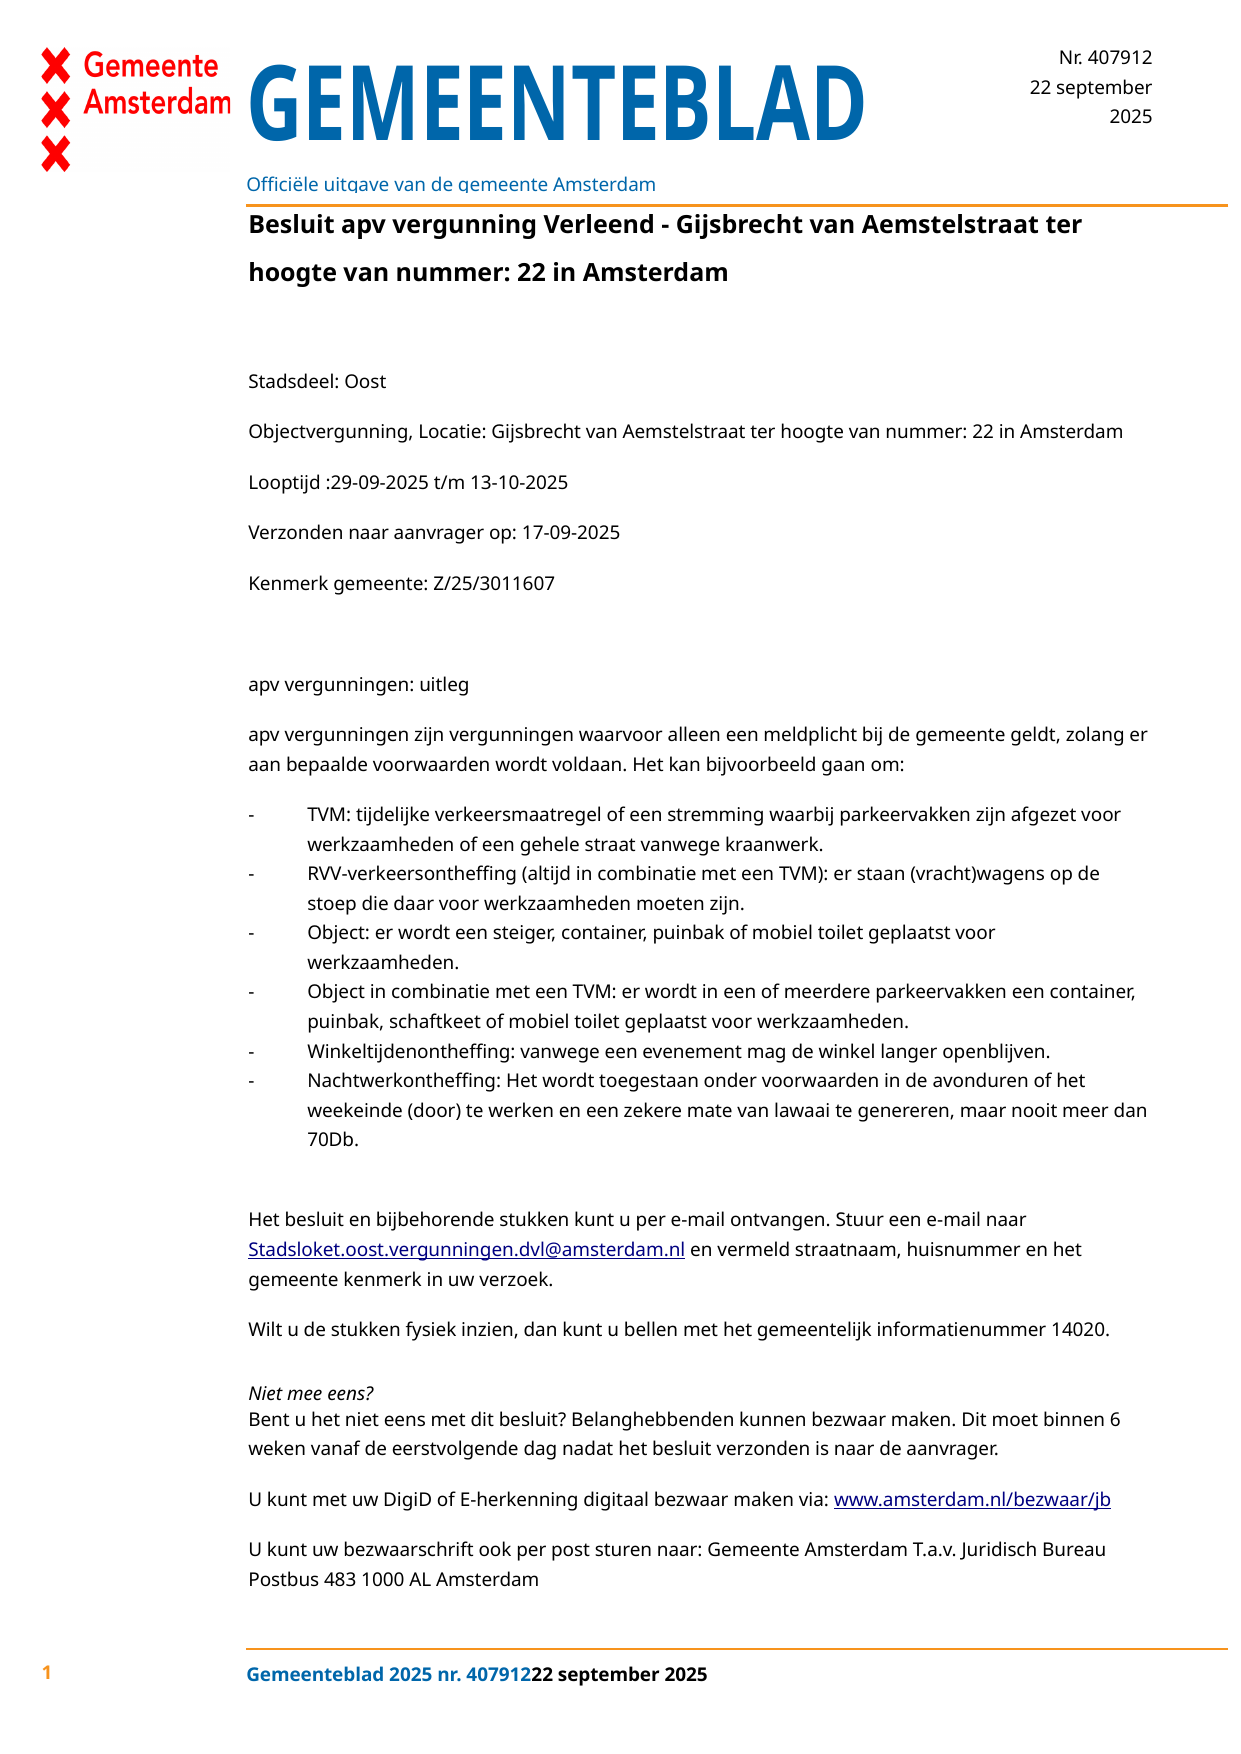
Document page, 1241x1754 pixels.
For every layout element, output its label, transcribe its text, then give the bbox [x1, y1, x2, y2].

text U kunt met uw DigiD of E-herkenning digitaal bezwaar maken via: www.amsterdam.nl/bezwaar/jb [248, 1486, 1152, 1512]
picture [41, 47, 231, 172]
list Nachtwerkontheffing: Het wordt toegestaan onder voorwaarden in de avonduren of het weekeinde (door) te werken en een zekere mate van lawaai te genereren, maar nooit meer dan 70Db. [248, 1067, 1152, 1152]
text Stadsdeel: Oost [248, 368, 1152, 394]
list Object in combinatie met een TVM: er wordt in een of meerdere parkeervakken een container, puinbak, schaftkeet of mobiel toilet geplaatst voor werkzaamheden. [248, 979, 1152, 1034]
text Kenmerk gemeente: Z/25/3011607 [248, 570, 1152, 596]
list TVM: tijdelijke verkeersmaatregel of een stremming waarbij parkeervakken zijn afgezet voor werkzaamheden of een gehele straat vanwege kraanwerk. [248, 801, 1152, 857]
text Niet mee eens? [248, 1380, 1152, 1406]
text Wilt u de stukken fysiek inzien, dan kunt u bellen met het gemeentelijk informatienummer 14020. [248, 1316, 1152, 1342]
text Besluit apv vergunning Verleend - Gijsbrecht van Aemstelstraat ter hoogte van nummer: 22 in Amsterdam [248, 207, 1152, 288]
text apv vergunningen: uitleg [248, 671, 1152, 697]
list Winkeltijdenontheffing: vanwege een evenement mag de winkel langer openblijven. [248, 1038, 1152, 1064]
text Looptijd :29-09-2025 t/m 13-10-2025 [248, 469, 1152, 495]
text Verzonden naar aanvrager op: 17-09-2025 [248, 519, 1152, 545]
text Bent u het niet eens met dit besluit? Belanghebbenden kunnen bezwaar maken. Dit moet binnen 6 weken vanaf de eerstvolgende dag nadat het besluit verzonden is naar de aanvrager. [248, 1406, 1152, 1461]
text U kunt uw bezwaarschrift ook per post sturen naar: Gemeente Amsterdam T.a.v. Juridisch Bureau Postbus 483 1000 AL Amsterdam [248, 1536, 1152, 1592]
text Objectvergunning, Locatie: Gijsbrecht van Aemstelstraat ter hoogte van nummer: 22 in Amsterdam [248, 419, 1152, 444]
text apv vergunningen zijn vergunningen waarvoor alleen een meldplicht bij de gemeente geldt, zolang er aan bepaalde voorwaarden wordt voldaan. Het kan bijvoorbeeld gaan om: [248, 721, 1152, 777]
text Het besluit en bijbehorende stukken kunt u per e-mail ontvangen. Stuur een e-mail naar Stadsloket.oost.vergunningen.dvl@amsterdam.nl en vermeld straatnaam, huisnummer en het gemeente kenmerk in uw verzoek. [248, 1207, 1152, 1292]
list RVV-verkeersontheffing (altijd in combinatie met een TVM): er staan (vracht)wagens op de stoep die daar voor werkzaamheden moeten zijn. [248, 860, 1152, 916]
list Object: er wordt een steiger, container, puinbak of mobiel toilet geplaatst voor werkzaamheden. [248, 919, 1152, 975]
